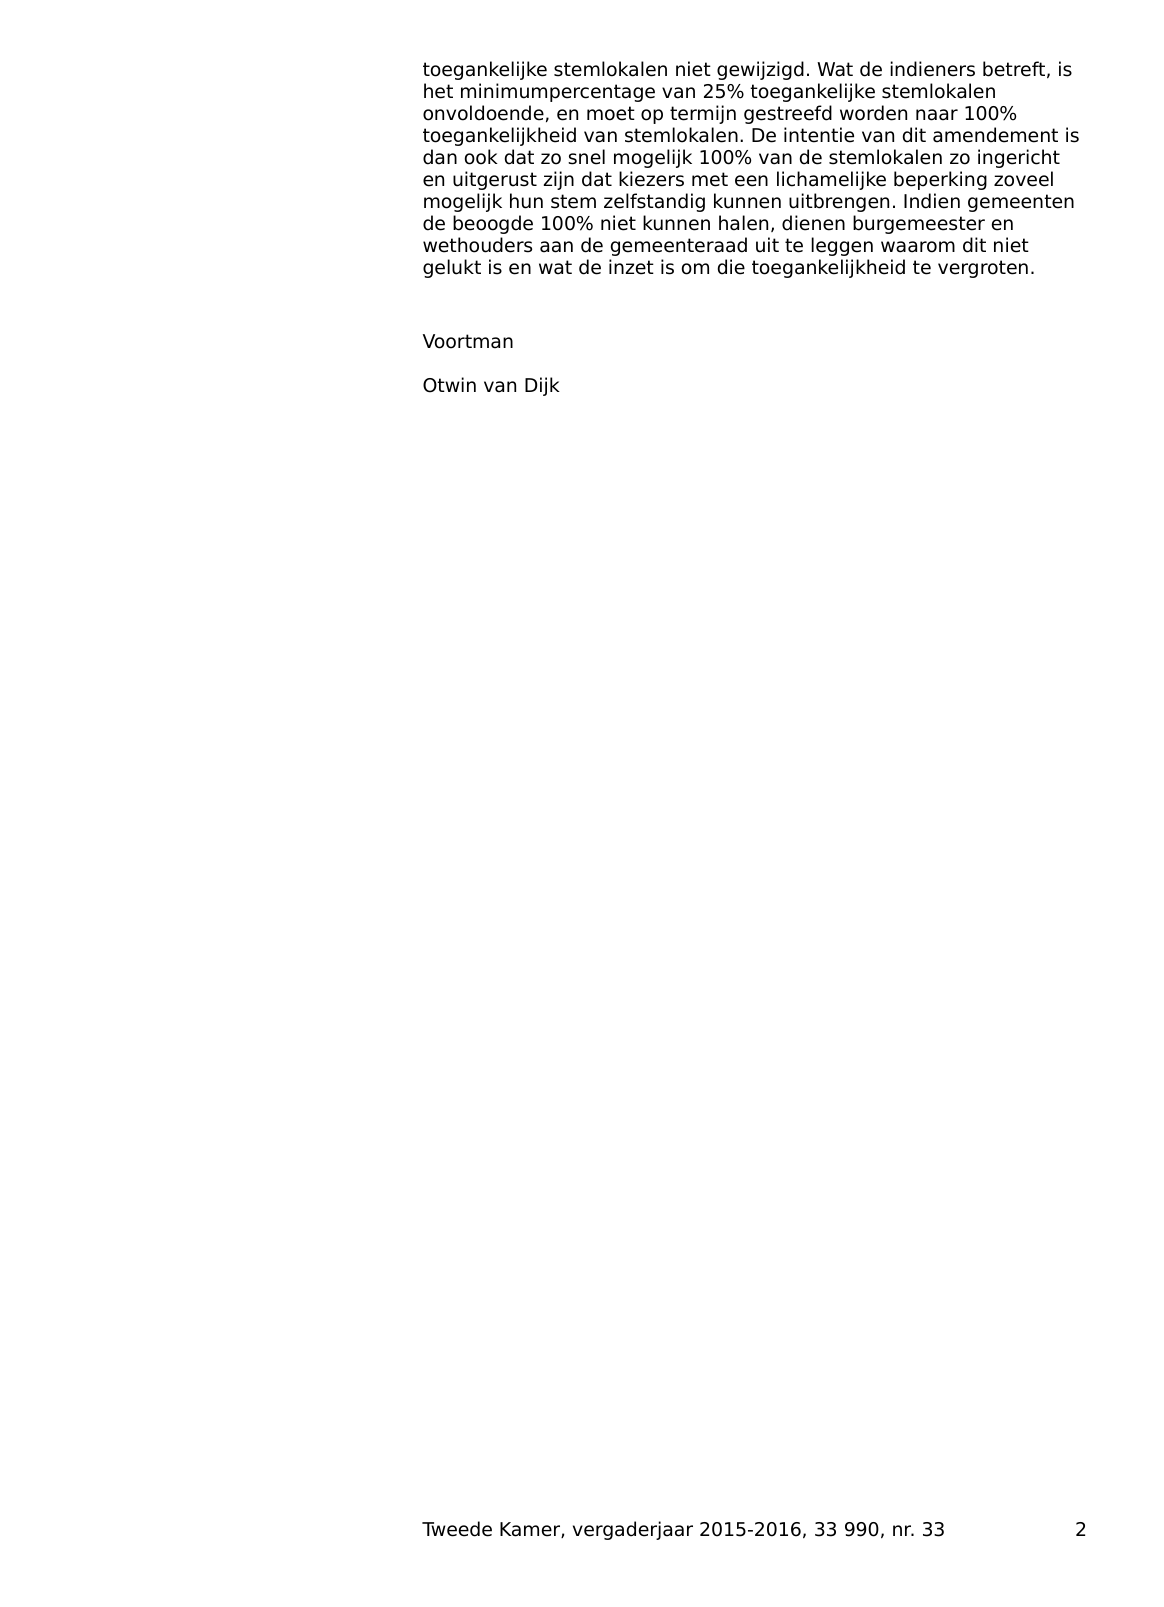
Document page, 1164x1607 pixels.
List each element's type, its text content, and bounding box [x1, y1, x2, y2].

text Voortman Otwin van Dijk [422, 309, 1087, 397]
text toegankelijke stemlokalen niet gewijzigd. Wat de indieners betreft, is het minimumpercentage van 25% toegankelijke stemlokalen onvoldoende, en moet op termijn gestreefd worden naar 100% toegankelijkheid van stemlokalen. De intentie van dit amendement is dan ook dat zo snel mogelijk 100% van de stemlokalen zo ingericht en uitgerust zijn dat kiezers met een lichamelijke beperking zoveel mogelijk hun stem zelfstandig kunnen uitbrengen. Indien gemeenten de beoogde 100% niet kunnen halen, dienen burgemeester en wethouders aan de gemeenteraad uit te leggen waarom dit niet gelukt is en wat de inzet is om die toegankelijkheid te vergroten. [422, 59, 1087, 279]
